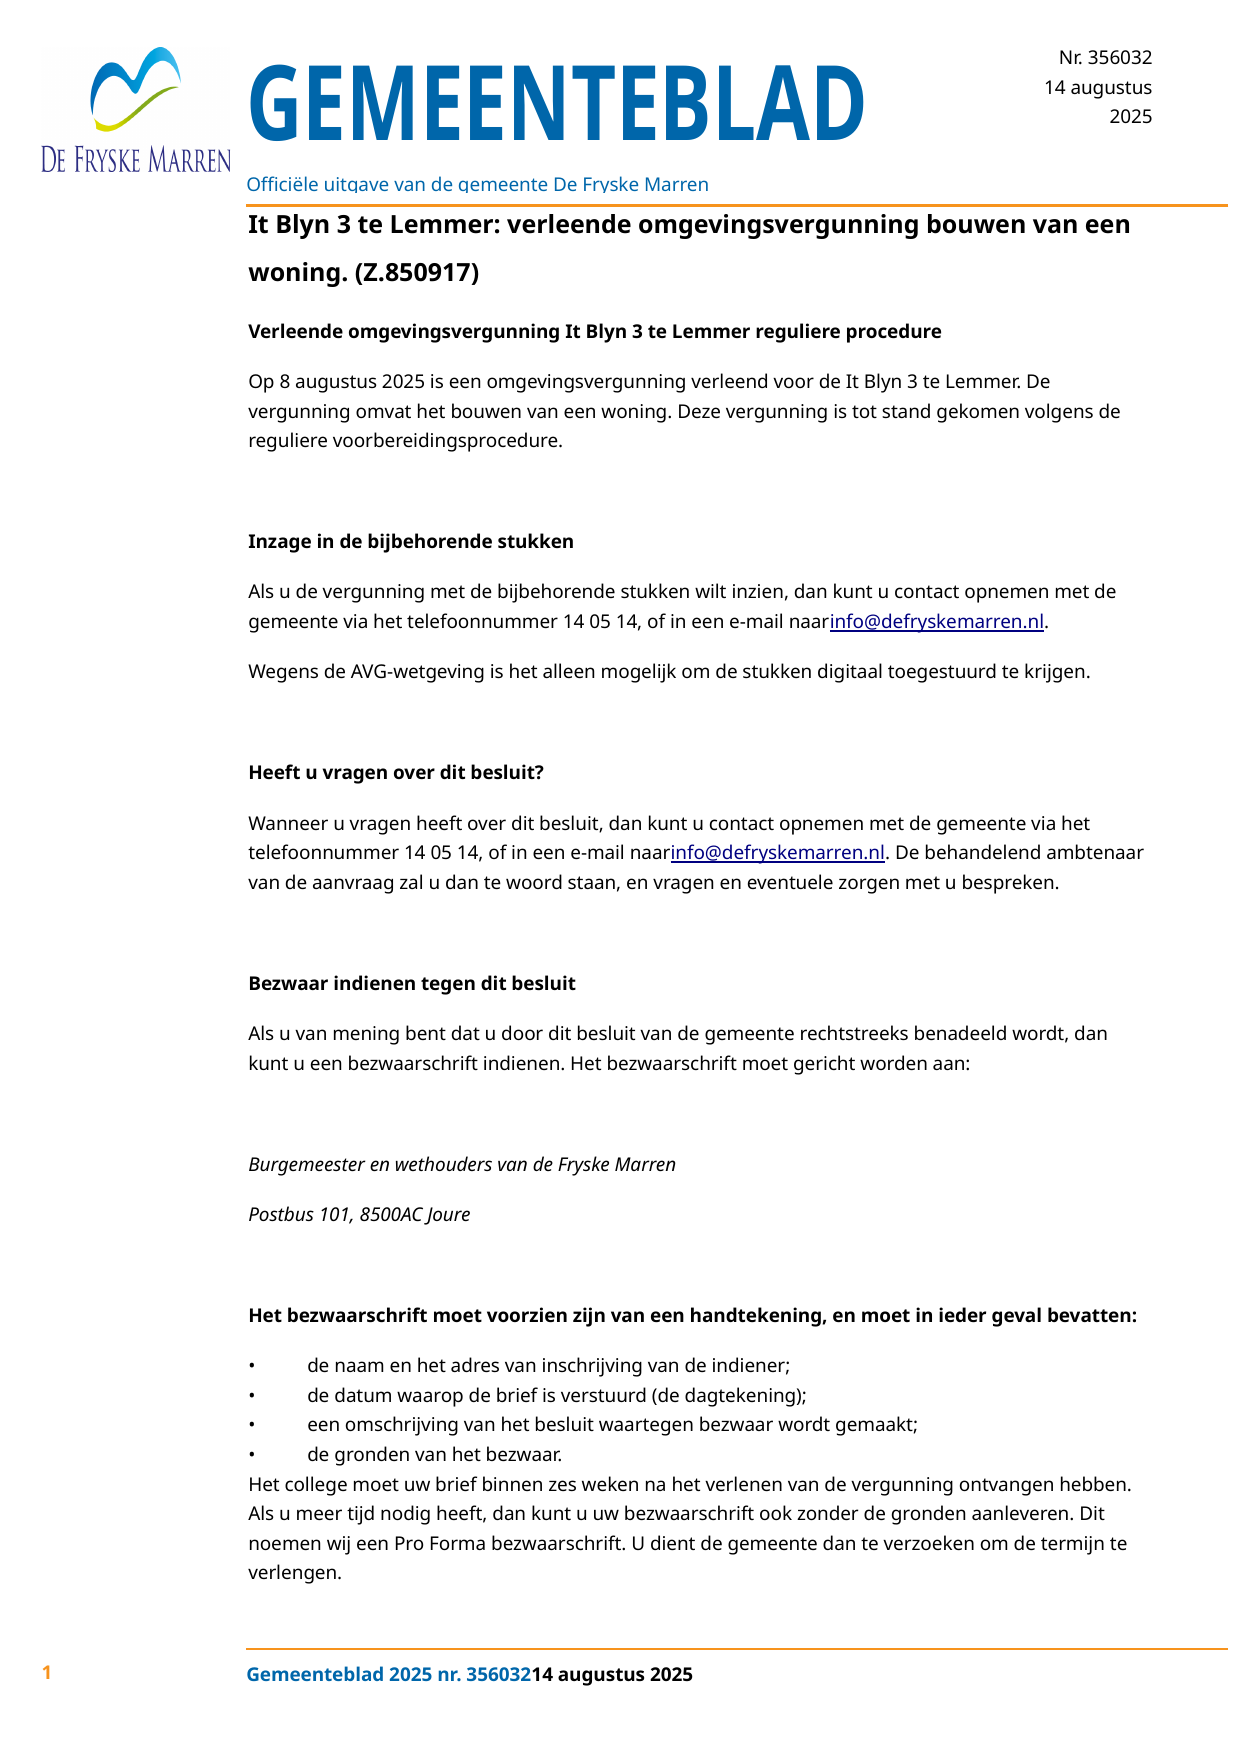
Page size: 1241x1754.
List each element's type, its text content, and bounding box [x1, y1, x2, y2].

text Inzage in de bijbehorende stukken [248, 528, 1152, 554]
text Het college moet uw brief binnen zes weken na het verlenen van de vergunning ontvangen hebben. Als u meer tijd nodig heeft, dan kunt u uw bezwaarschrift ook zonder de gronden aanleveren. Dit noemen wij een Pro Forma bezwaarschrift. U dient de gemeente dan te verzoeken om de termijn te verlengen. [248, 1471, 1152, 1585]
list de datum waarop de brief is verstuurd (de dagtekening); [248, 1382, 1152, 1408]
picture [41, 47, 231, 172]
text Verleende omgevingsvergunning It Blyn 3 te Lemmer reguliere procedure [248, 318, 1152, 344]
text Het bezwaarschrift moet voorzien zijn van een handtekening, en moet in ieder geval bevatten: [248, 1302, 1152, 1328]
text Op 8 augustus 2025 is een omgevingsvergunning verleend voor de It Blyn 3 te Lemmer. De vergunning omvat het bouwen van een woning. Deze vergunning is tot stand gekomen volgens de reguliere voorbereidingsprocedure. [248, 368, 1152, 453]
text Als u de vergunning met de bijbehorende stukken wilt inzien, dan kunt u contact opnemen met de gemeente via het telefoonnummer 14 05 14, of in een e-mail naarinfo@defryskemarren.nl. [248, 579, 1152, 634]
text Wanneer u vragen heeft over dit besluit, dan kunt u contact opnemen met de gemeente via het telefoonnummer 14 05 14, of in een e-mail naarinfo@defryskemarren.nl. De behandelend ambtenaar van de aanvraag zal u dan te woord staan, en vragen en eventuele zorgen met u bespreken. [248, 810, 1152, 895]
text Als u van mening bent dat u door dit besluit van de gemeente rechtstreeks benadeeld wordt, dan kunt u een bezwaarschrift indienen. Het bezwaarschrift moet gericht worden aan: [248, 1020, 1152, 1076]
text Postbus 101, 8500AC Joure [248, 1201, 1152, 1227]
text Burgemeester en wethouders van de Fryske Marren [248, 1151, 1152, 1177]
text Wegens de AVG-wetgeving is het alleen mogelijk om de stukken digitaal toegestuurd te krijgen. [248, 659, 1152, 684]
text Bezwaar indienen tegen dit besluit [248, 970, 1152, 996]
list een omschrijving van het besluit waartegen bezwaar wordt gemaakt; [248, 1412, 1152, 1437]
list de gronden van het bezwaar. [248, 1441, 1152, 1467]
text Heeft u vragen over dit besluit? [248, 759, 1152, 785]
text It Blyn 3 te Lemmer: verleende omgevingsvergunning bouwen van een woning. (Z.850917) [248, 207, 1152, 288]
list de naam en het adres van inschrijving van de indiener; [248, 1352, 1152, 1378]
